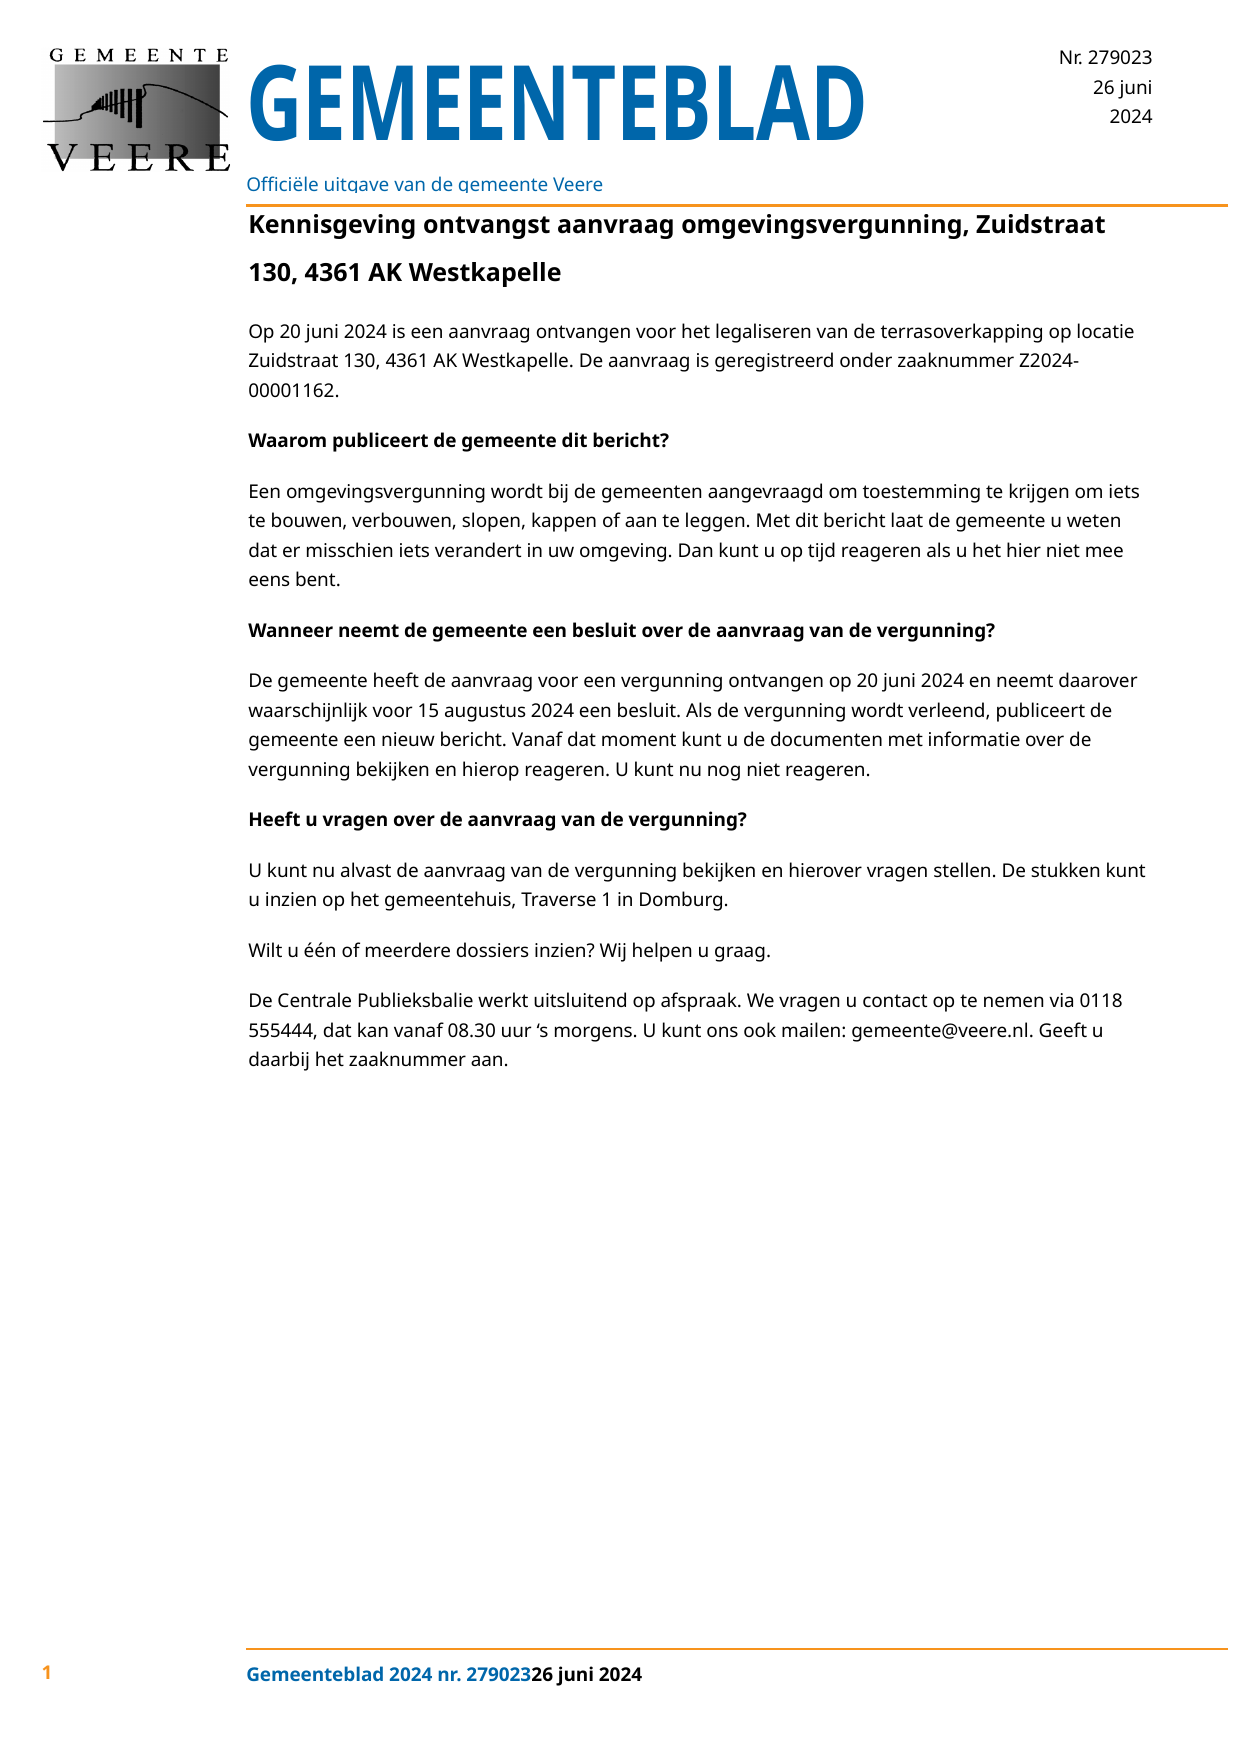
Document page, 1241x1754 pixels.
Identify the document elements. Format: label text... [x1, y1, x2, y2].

text Wanneer neemt de gemeente een besluit over de aanvraag van de vergunning? [248, 617, 1152, 643]
text Waarom publiceert de gemeente dit bericht? [248, 427, 1152, 453]
text Wilt u één of meerdere dossiers inzien? Wij helpen u graag. [248, 937, 1152, 963]
text Heeft u vragen over de aanvraag van de vergunning? [248, 807, 1152, 832]
text Kennisgeving ontvangst aanvraag omgevingsvergunning, Zuidstraat 130, 4361 AK Westkapelle [248, 207, 1152, 288]
text De Centrale Publieksbalie werkt uitsluitend op afspraak. We vragen u contact op te nemen via 0118 555444, dat kan vanaf 08.30 uur ‘s morgens. U kunt ons ook mailen: gemeente@veere.nl. Geeft u daarbij het zaaknummer aan. [248, 987, 1152, 1072]
text U kunt nu alvast de aanvraag van de vergunning bekijken en hierover vragen stellen. De stukken kunt u inzien op het gemeentehuis, Traverse 1 in Domburg. [248, 857, 1152, 912]
text Een omgevingsvergunning wordt bij de gemeenten aangevraagd om toestemming te krijgen om iets te bouwen, verbouwen, slopen, kappen of aan te leggen. Met dit bericht laat de gemeente u weten dat er misschien iets verandert in uw omgeving. Dan kunt u op tijd reageren als u het hier niet mee eens bent. [248, 478, 1152, 592]
text De gemeente heeft de aanvraag voor een vergunning ontvangen op 20 juni 2024 en neemt daarover waarschijnlijk voor 15 augustus 2024 een besluit. Als de vergunning wordt verleend, publiceert de gemeente een nieuw bericht. Vanaf dat moment kunt u de documenten met informatie over de vergunning bekijken en hierop reageren. U kunt nu nog niet reageren. [248, 667, 1152, 782]
text Op 20 juni 2024 is een aanvraag ontvangen voor het legaliseren van de terrasoverkapping op locatie Zuidstraat 130, 4361 AK Westkapelle. De aanvraag is geregistreerd onder zaaknummer Z2024-00001162. [248, 318, 1152, 403]
picture [41, 47, 231, 172]
